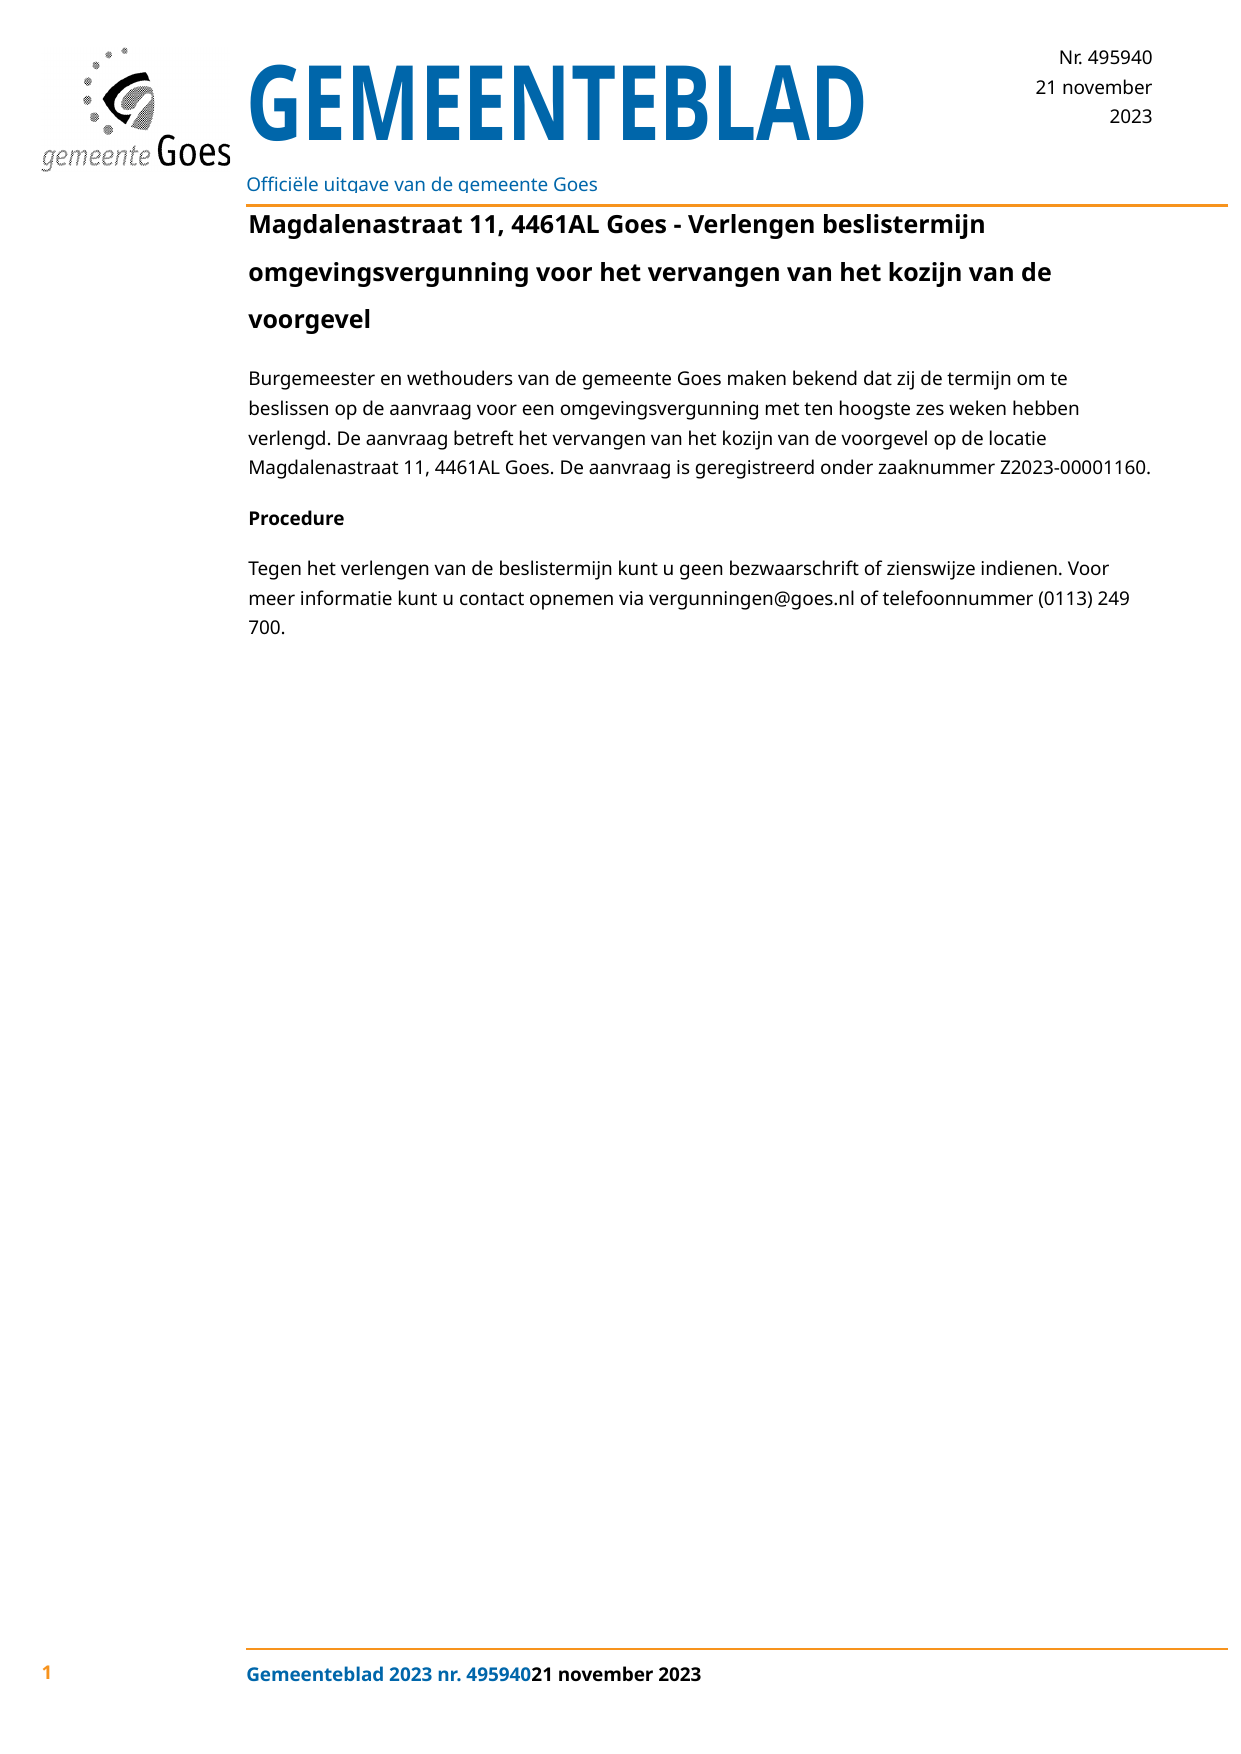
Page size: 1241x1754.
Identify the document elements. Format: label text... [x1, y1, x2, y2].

text Magdalenastraat 11, 4461AL Goes - Verlengen beslistermijn omgevingsvergunning voor het vervangen van het kozijn van de voorgevel [248, 207, 1152, 336]
picture [41, 47, 231, 172]
text Tegen het verlengen van de beslistermijn kunt u geen bezwaarschrift of zienswijze indienen. Voor meer informatie kunt u contact opnemen via vergunningen@goes.nl of telefoonnummer (0113) 249 700. [248, 555, 1152, 640]
text Procedure [248, 505, 1152, 530]
text Burgemeester en wethouders van de gemeente Goes maken bekend dat zij de termijn om te beslissen op de aanvraag voor een omgevingsvergunning met ten hoogste zes weken hebben verlengd. De aanvraag betreft het vervangen van het kozijn van de voorgevel op de locatie Magdalenastraat 11, 4461AL Goes. De aanvraag is geregistreerd onder zaaknummer Z2023-00001160. [248, 366, 1152, 480]
